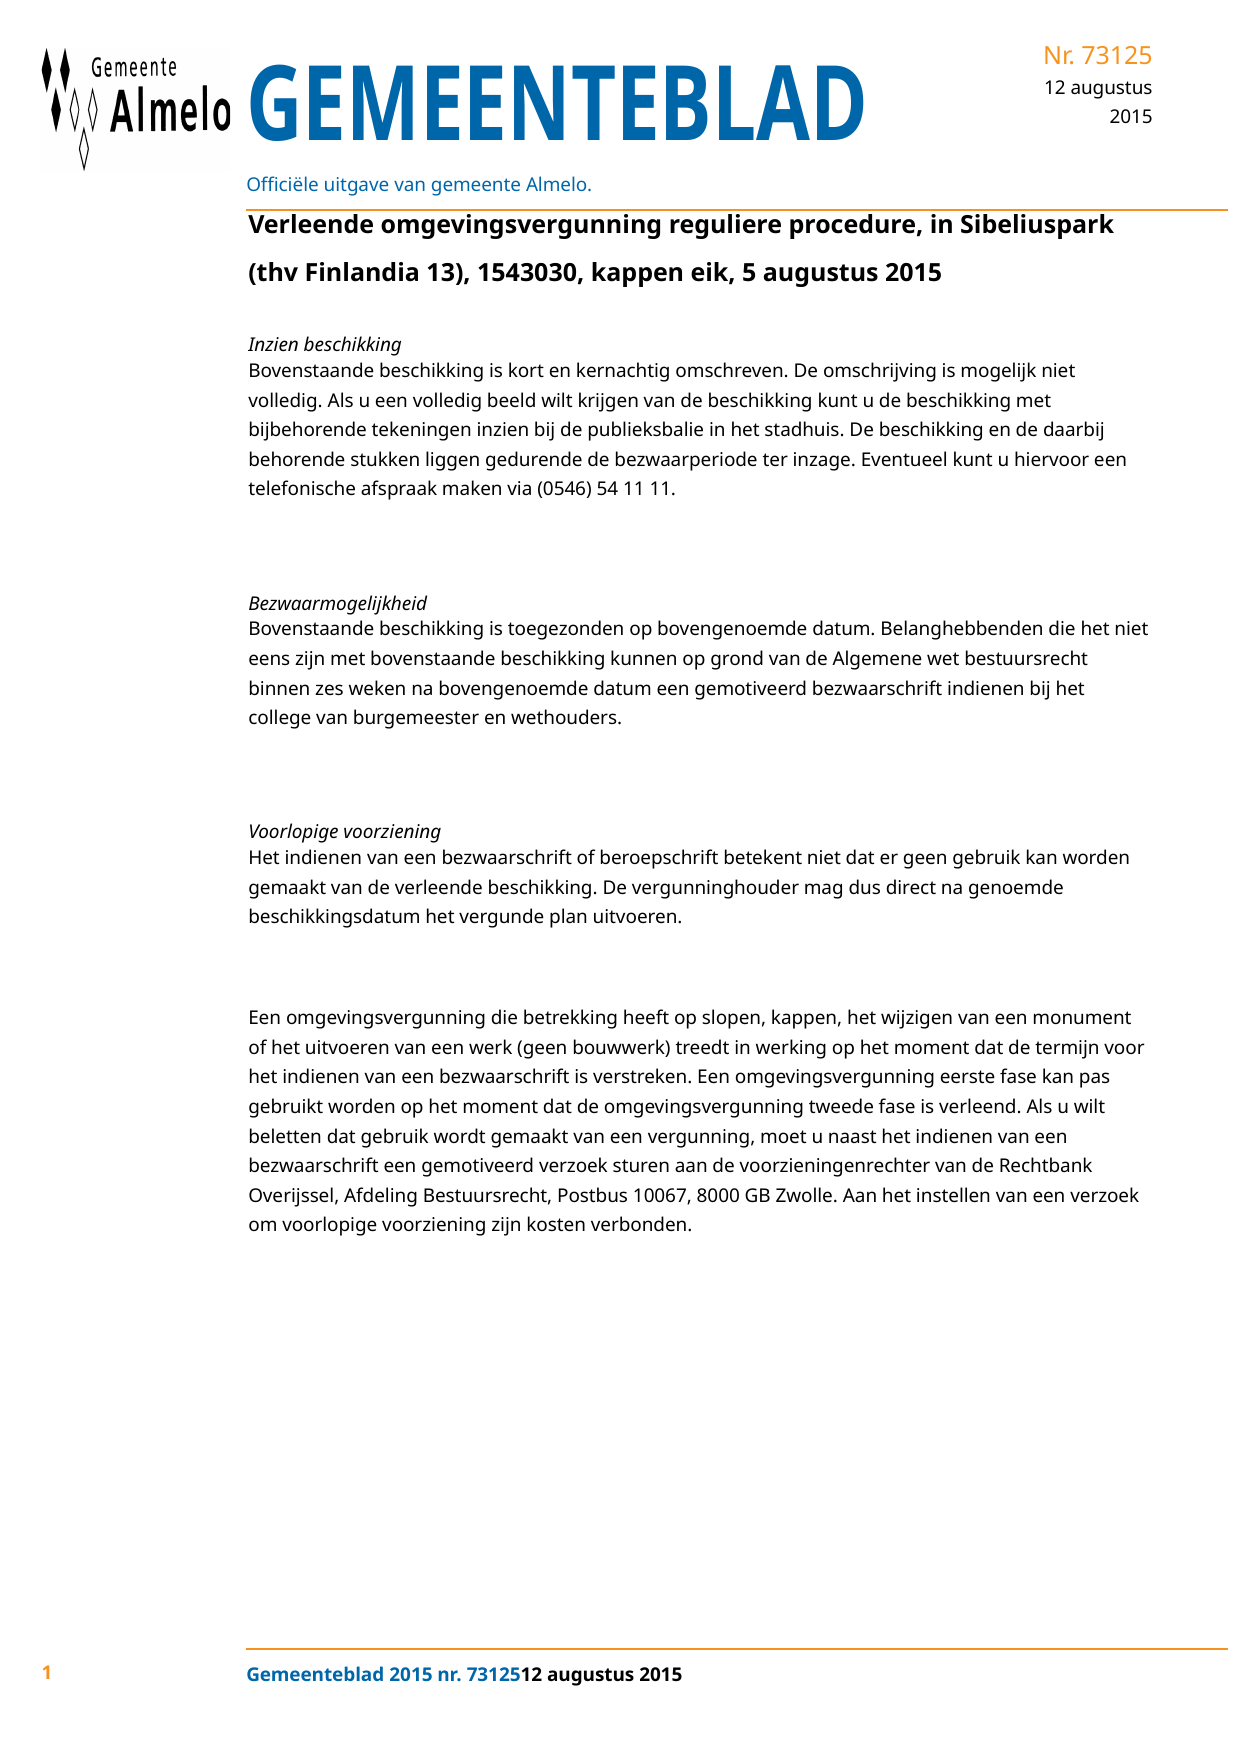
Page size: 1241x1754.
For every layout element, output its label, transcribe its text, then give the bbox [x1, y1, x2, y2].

text Inzien beschikking [248, 331, 1152, 357]
text Het indienen van een bezwaarschrift of beroepschrift betekent niet dat er geen gebruik kan worden gemaakt van de verleende beschikking. De vergunninghouder mag dus direct na genoemde beschikkingsdatum het vergunde plan uitvoeren. [248, 844, 1152, 929]
text Voorlopige voorziening [248, 819, 1152, 844]
text Een omgevingsvergunning die betrekking heeft op slopen, kappen, het wijzigen van een monument of het uitvoeren van een werk (geen bouwwerk) treedt in werking op het moment dat de termijn voor het indienen van een bezwaarschrift is verstreken. Een omgevingsvergunning eerste fase kan pas gebruikt worden op het moment dat de omgevingsvergunning tweede fase is verleend. Als u wilt beletten dat gebruik wordt gemaakt van een vergunning, moet u naast het indienen van een bezwaarschrift een gemotiveerd verzoek sturen aan de voorzieningenrechter van de Rechtbank Overijssel, Afdeling Bestuursrecht, Postbus 10067, 8000 GB Zwolle. Aan het instellen van een verzoek om voorlopige voorziening zijn kosten verbonden. [248, 1004, 1152, 1237]
picture [41, 47, 231, 172]
text Bovenstaande beschikking is toegezonden op bovengenoemde datum. Belanghebbenden die het niet eens zijn met bovenstaande beschikking kunnen op grond van de Algemene wet bestuursrecht binnen zes weken na bovengenoemde datum een gemotiveerd bezwaarschrift indienen bij het college van burgemeester en wethouders. [248, 616, 1152, 730]
text Verleende omgevingsvergunning reguliere procedure, in Sibeliuspark (thv Finlandia 13), 1543030, kappen eik, 5 augustus 2015 [248, 211, 1152, 288]
text Bovenstaande beschikking is kort en kernachtig omschreven. De omschrijving is mogelijk niet volledig. Als u een volledig beeld wilt krijgen van de beschikking kunt u de beschikking met bijbehorende tekeningen inzien bij de publieksbalie in het stadhuis. De beschikking en de daarbij behorende stukken liggen gedurende de bezwaarperiode ter inzage. Eventueel kunt u hiervoor een telefonische afspraak maken via (0546) 54 11 11. [248, 357, 1152, 501]
text Bezwaarmogelijkheid [248, 590, 1152, 616]
